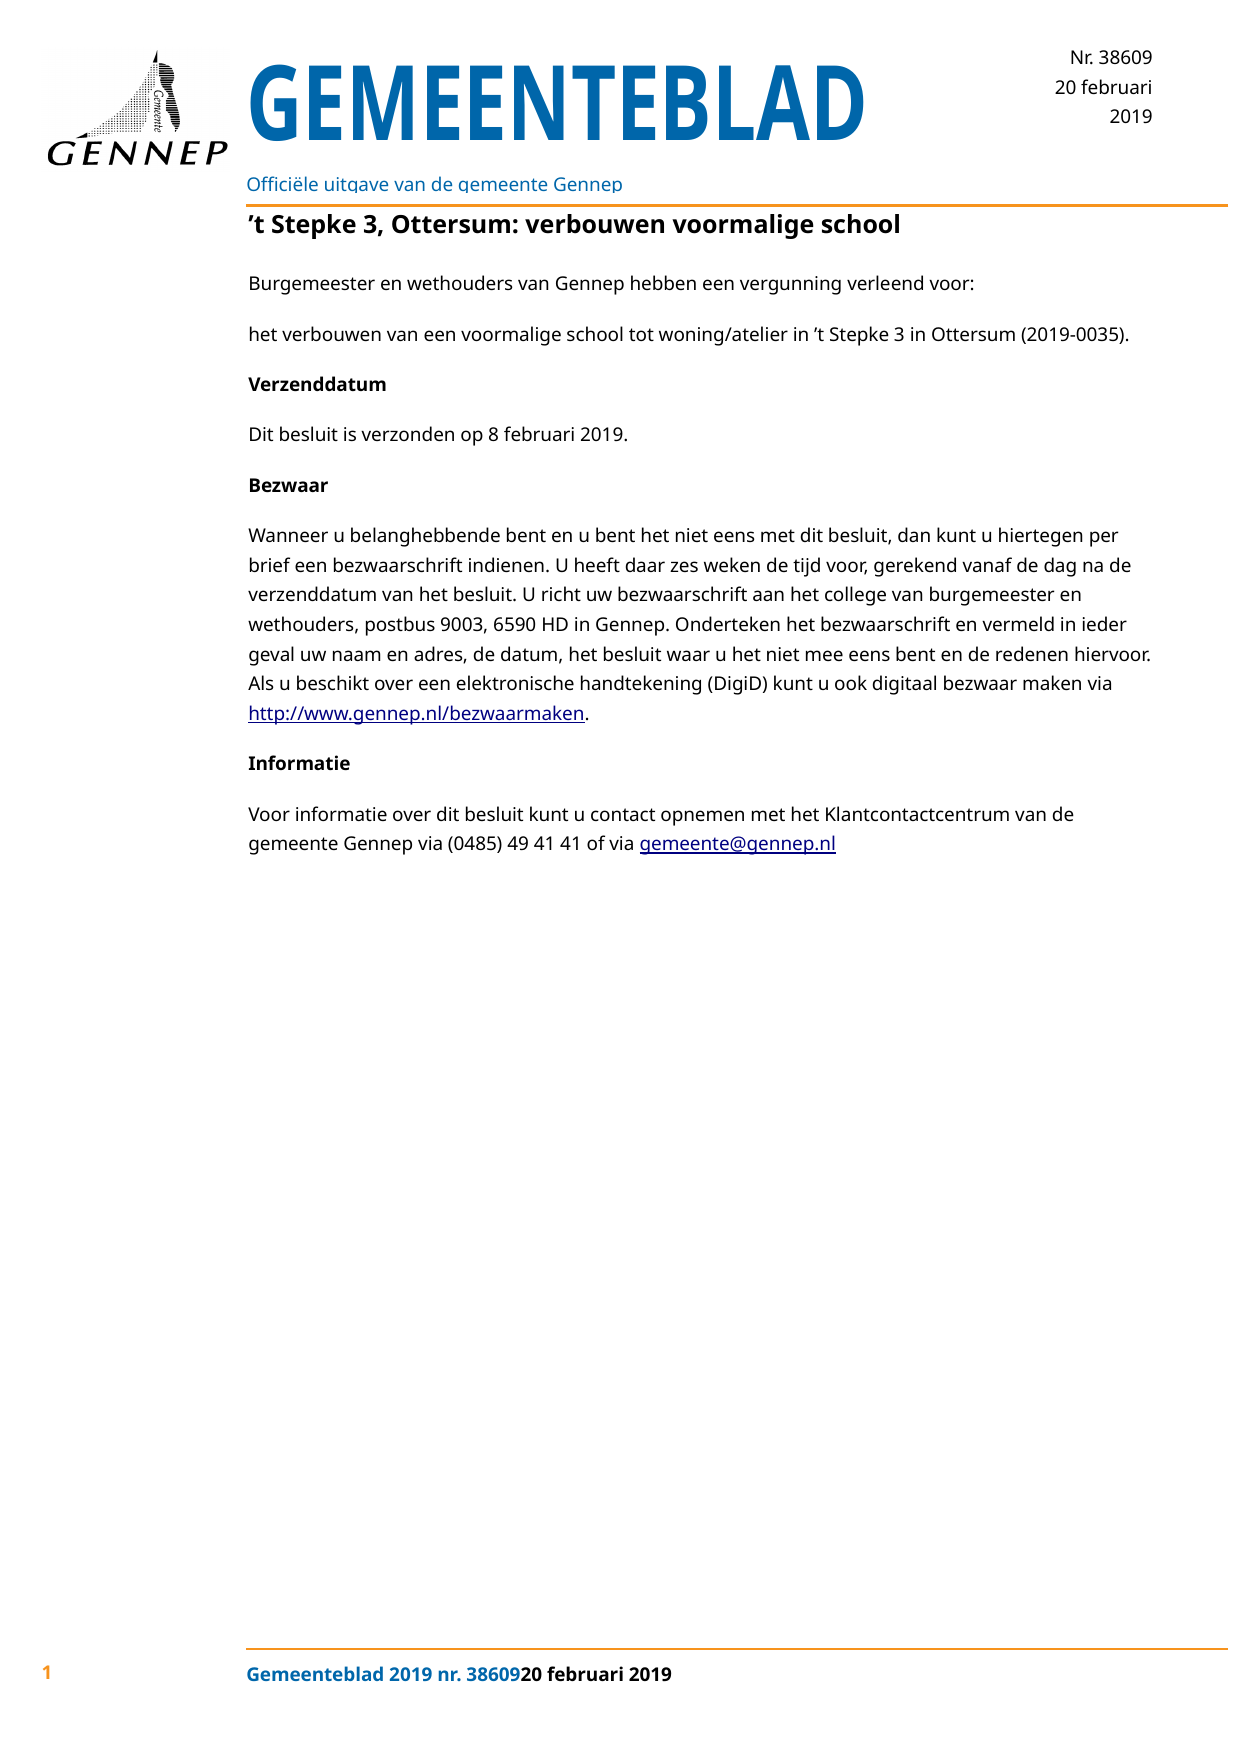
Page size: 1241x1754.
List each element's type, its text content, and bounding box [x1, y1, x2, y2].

text Dit besluit is verzonden op 8 februari 2019. [248, 422, 1152, 447]
text ’t Stepke 3, Ottersum: verbouwen voormalige school [248, 207, 1152, 241]
text Voor informatie over dit besluit kunt u contact opnemen met het Klantcontactcentrum van de gemeente Gennep via (0485) 49 41 41 of via gemeente@gennep.nl [248, 801, 1152, 856]
text Wanneer u belanghebbende bent en u bent het niet eens met dit besluit, dan kunt u hiertegen per brief een bezwaarschrift indienen. U heeft daar zes weken de tijd voor, gerekend vanaf de dag na de verzenddatum van het besluit. U richt uw bezwaarschrift aan het college van burgemeester en wethouders, postbus 9003, 6590 HD in Gennep. Onderteken het bezwaarschrift en vermeld in ieder geval uw naam en adres, de datum, het besluit waar u het niet mee eens bent en de redenen hiervoor. Als u beschikt over een elektronische handtekening (DigiD) kunt u ook digitaal bezwaar maken via http://www.gennep.nl/bezwaarmaken. [248, 522, 1152, 726]
text Burgemeester en wethouders van Gennep hebben een vergunning verleend voor: [248, 270, 1152, 296]
text het verbouwen van een voormalige school tot woning/atelier in ’t Stepke 3 in Ottersum (2019-0035). [248, 321, 1152, 346]
text Verzenddatum [248, 371, 1152, 397]
text Informatie [248, 750, 1152, 776]
text Bezwaar [248, 472, 1152, 498]
picture [41, 47, 231, 172]
